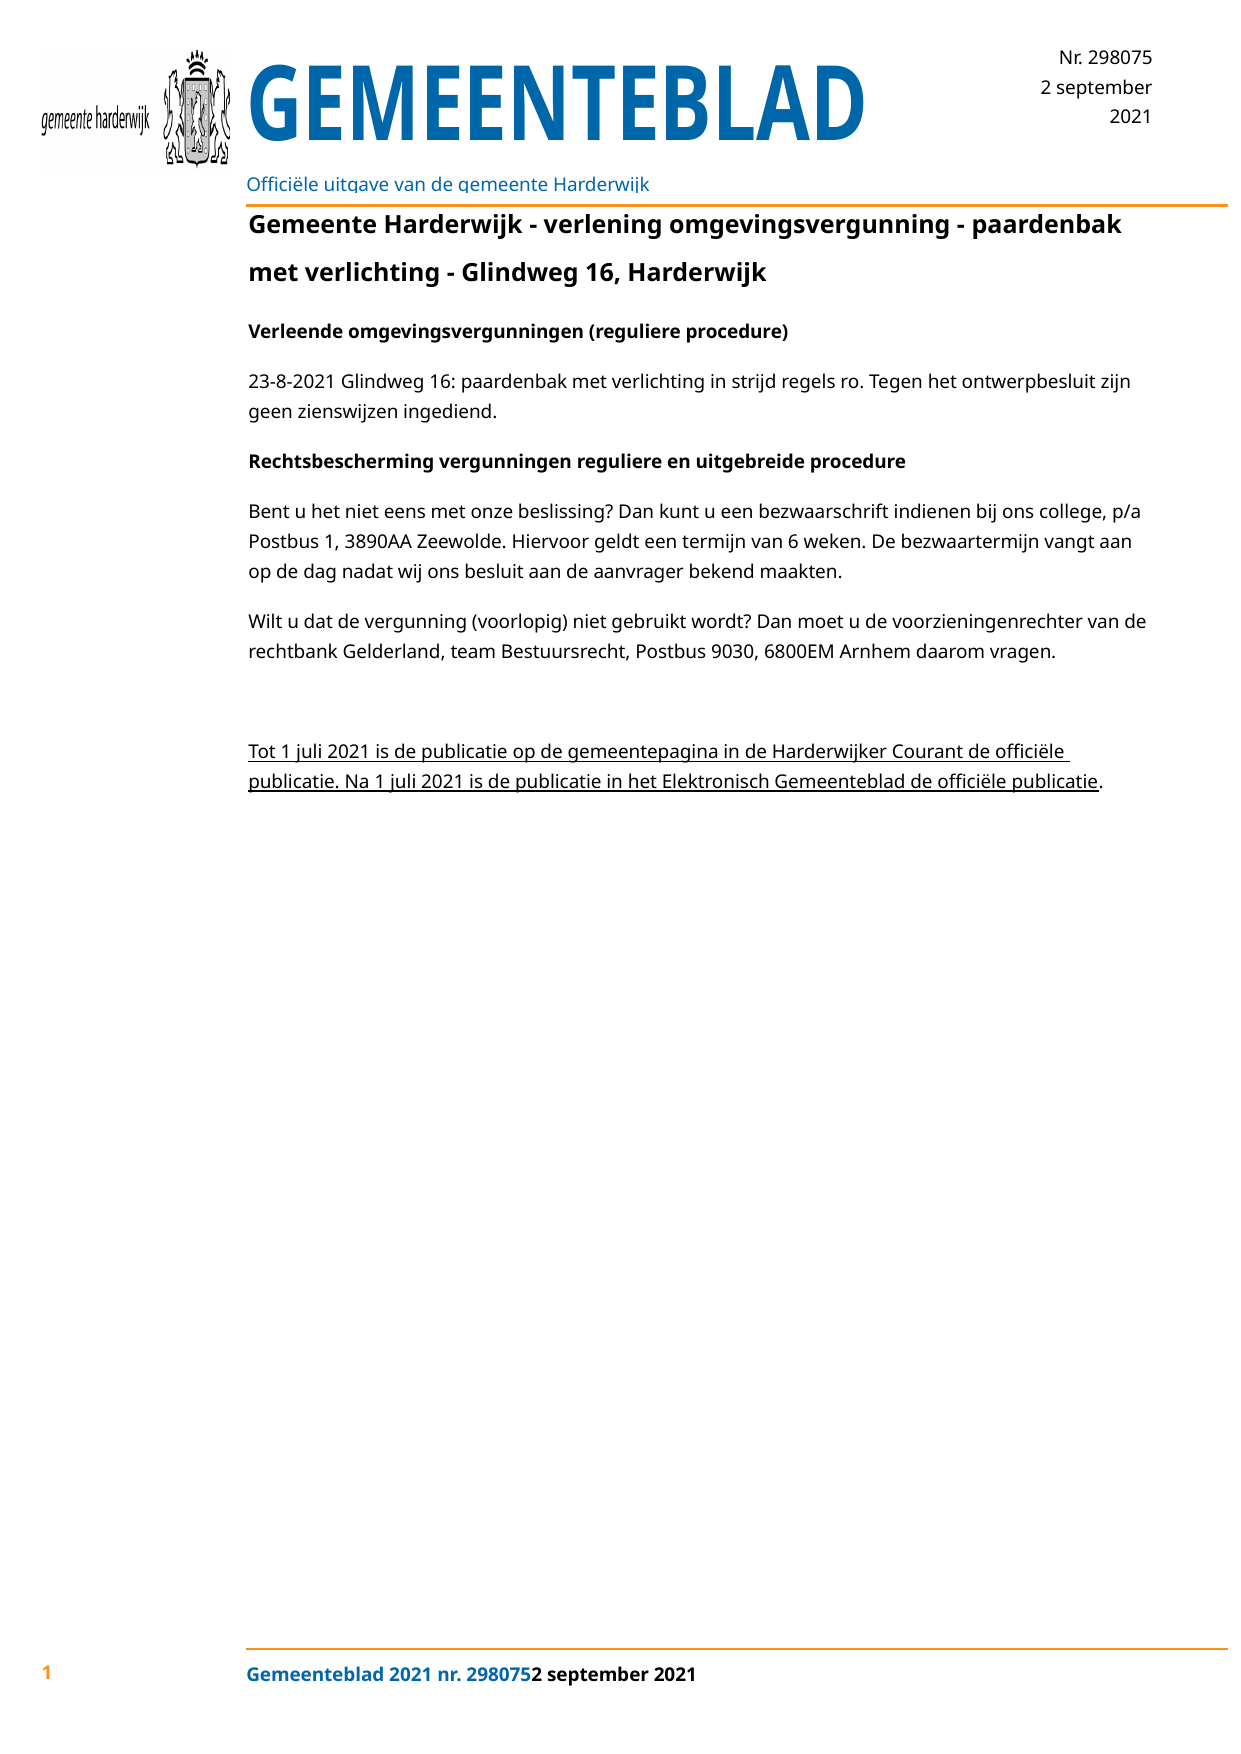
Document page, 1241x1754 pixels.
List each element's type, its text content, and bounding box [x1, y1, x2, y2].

text Rechtsbescherming vergunningen reguliere en uitgebreide procedure [248, 448, 1152, 474]
text Verleende omgevingsvergunningen (reguliere procedure) [248, 318, 1152, 344]
picture [41, 47, 231, 172]
text Wilt u dat de vergunning (voorlopig) niet gebruikt wordt? Dan moet u de voorzieningenrechter van de rechtbank Gelderland, team Bestuursrecht, Postbus 9030, 6800EM Arnhem daarom vragen. [248, 608, 1152, 664]
text Gemeente Harderwijk - verlening omgevingsvergunning - paardenbak met verlichting - Glindweg 16, Harderwijk [248, 207, 1152, 288]
text 23-8-2021 Glindweg 16: paardenbak met verlichting in strijd regels ro. Tegen het ontwerpbesluit zijn geen zienswijzen ingediend. [248, 368, 1152, 424]
text Tot 1 juli 2021 is de publicatie op de gemeentepagina in de Harderwijker Courant de officiële publicatie. Na 1 juli 2021 is de publicatie in het Elektronisch Gemeenteblad de officiële publicatie. [248, 739, 1152, 794]
text Bent u het niet eens met onze beslissing? Dan kunt u een bezwaarschrift indienen bij ons college, p/a Postbus 1, 3890AA Zeewolde. Hiervoor geldt een termijn van 6 weken. De bezwaartermijn vangt aan op de dag nadat wij ons besluit aan de aanvrager bekend maakten. [248, 499, 1152, 584]
